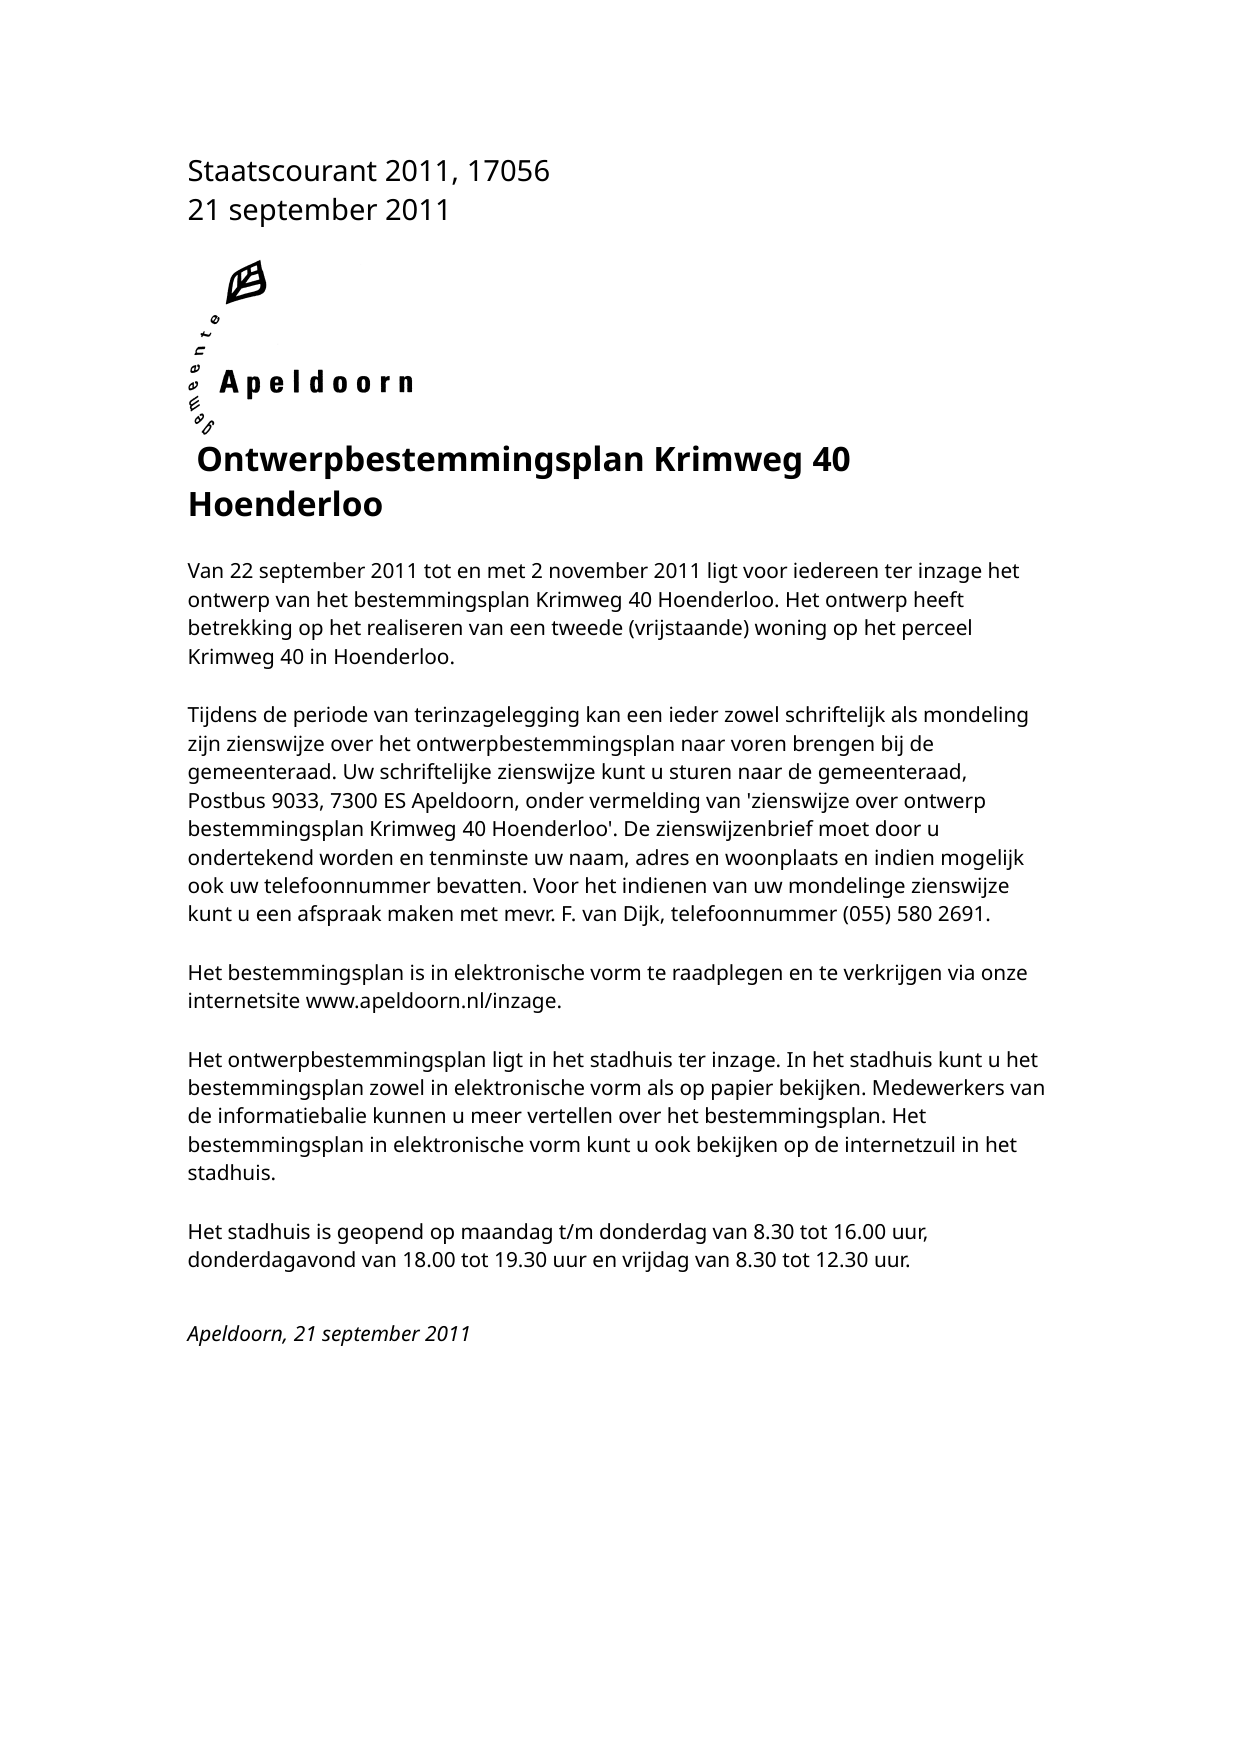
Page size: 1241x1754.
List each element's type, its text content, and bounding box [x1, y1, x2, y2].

text Tijdens de periode van terinzagelegging kan een ieder zowel schriftelijk als mondeling zijn zienswijze over het ontwerpbestemmingsplan naar voren brengen bij de gemeenteraad. Uw schriftelijke zienswijze kunt u sturen naar de gemeenteraad, Postbus 9033, 7300 ES Apeldoorn, onder vermelding van 'zienswijze over ontwerp bestemmingsplan Krimweg 40 Hoenderloo'. De zienswijzenbrief moet door u ondertekend worden en tenminste uw naam, adres en woonplaats en indien mogelijk ook uw telefoonnummer bevatten. Voor het indienen van uw mondelinge zienswijze kunt u een afspraak maken met mevr. F. van Dijk, telefoonnummer (055) 580 2691. [187, 700, 1053, 928]
text Van 22 september 2011 tot en met 2 november 2011 ligt voor iedereen ter inzage het ontwerp van het bestemmingsplan Krimweg 40 Hoenderloo. Het ontwerp heeft betrekking op het realiseren van een tweede (vrijstaande) woning op het perceel Krimweg 40 in Hoenderloo. [187, 557, 1053, 670]
text Het stadhuis is geopend op maandag t/m donderdag van 8.30 tot 16.00 uur, donderdagavond van 18.00 tot 19.30 uur en vrijdag van 8.30 tot 12.30 uur. [187, 1217, 1053, 1274]
text Het bestemmingsplan is in elektronische vorm te raadplegen en te verkrijgen via onze internetsite www.apeldoorn.nl/inzage. [187, 958, 1053, 1015]
text Het ontwerpbestemmingsplan ligt in het stadhuis ter inzage. In het stadhuis kunt u het bestemmingsplan zowel in elektronische vorm als op papier bekijken. Medewerkers van de informatiebalie kunnen u meer vertellen over het bestemmingsplan. Het bestemmingsplan in elektronische vorm kunt u ook bekijken op de internetzuil in het stadhuis. [187, 1045, 1053, 1187]
text Staatscourant 2011, 17056 [187, 150, 1053, 190]
picture [187, 258, 413, 436]
text Apeldoorn, 21 september 2011 [187, 1319, 1053, 1347]
text 21 september 2011 [187, 190, 1053, 229]
subtitle Ontwerpbestemmingsplan Krimweg 40 Hoenderloo [187, 271, 1053, 527]
